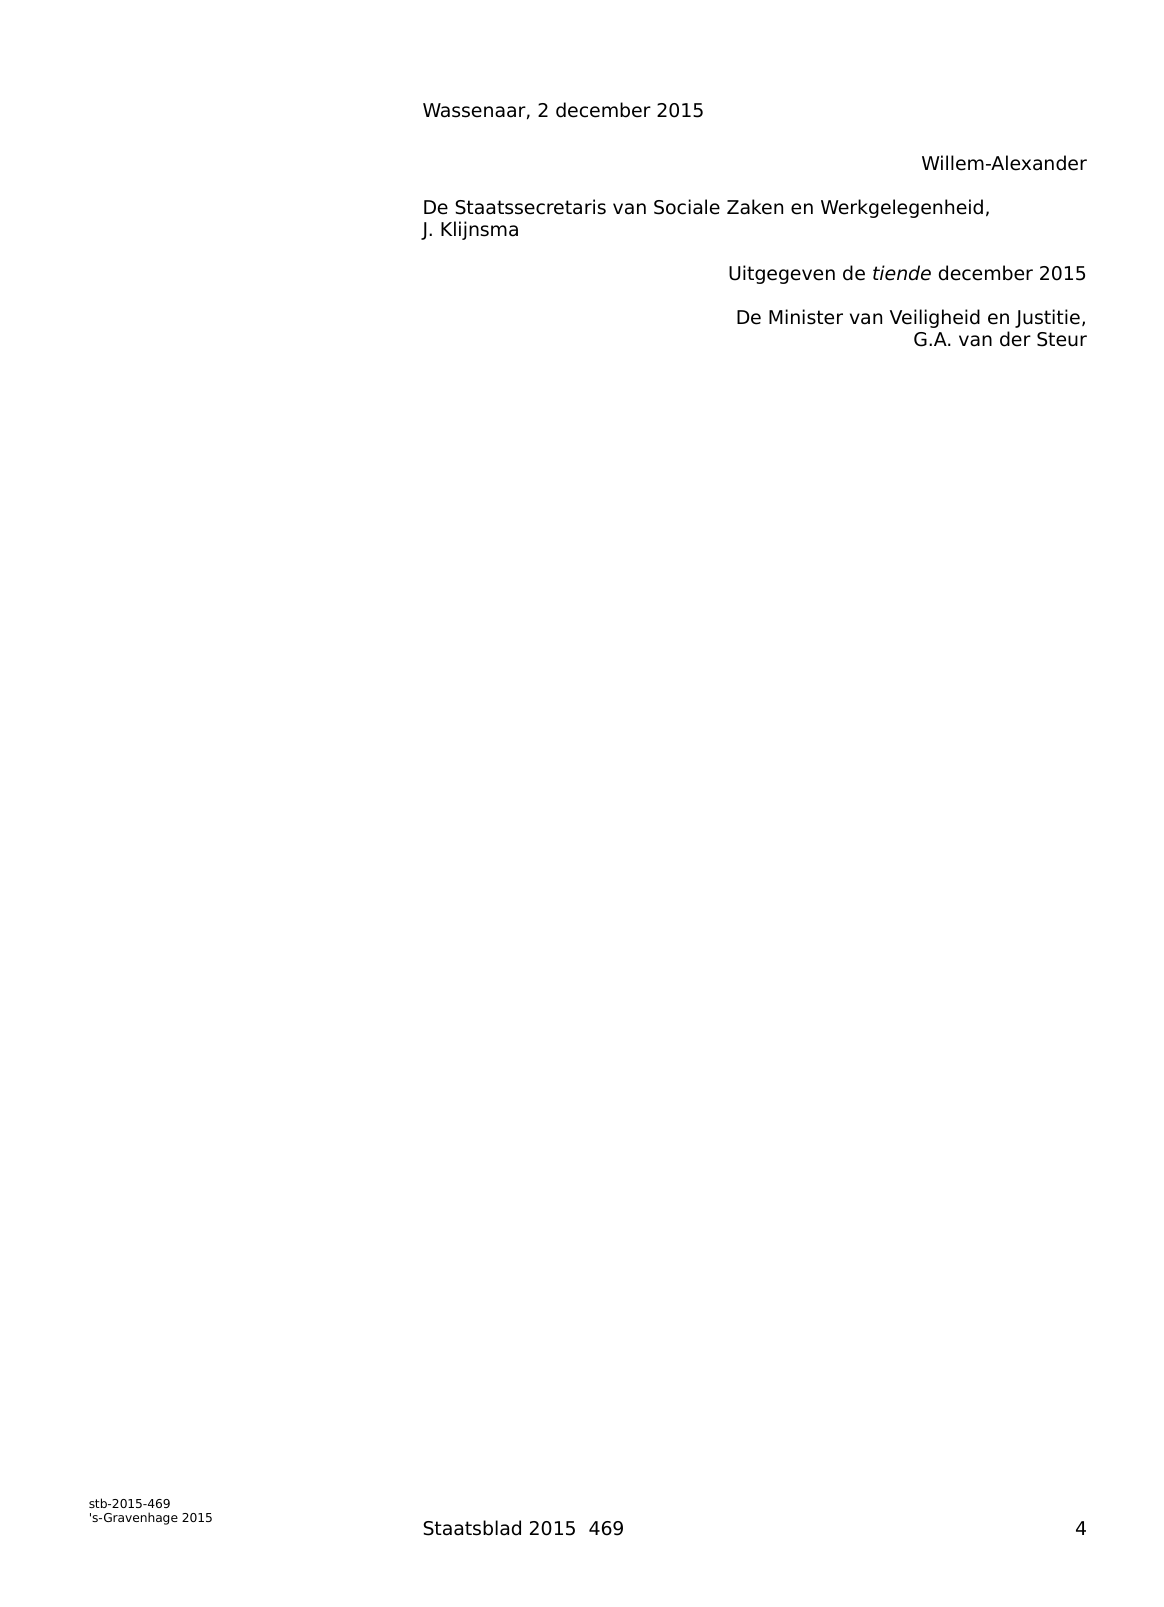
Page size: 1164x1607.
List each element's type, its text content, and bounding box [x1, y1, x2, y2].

text De Minister van Veiligheid en Justitie, G.A. van der Steur [422, 307, 1087, 351]
text De Staatssecretaris van Sociale Zaken en Werkgelegenheid, J. Klijnsma [422, 197, 1087, 241]
text Uitgegeven de tiende december 2015 [422, 263, 1087, 285]
text stb-2015-469 [88, 1497, 323, 1511]
text 's-Gravenhage 2015 [88, 1511, 323, 1525]
text Willem-Alexander [422, 152, 1087, 174]
text Wassenaar, 2 december 2015 [422, 100, 1087, 122]
